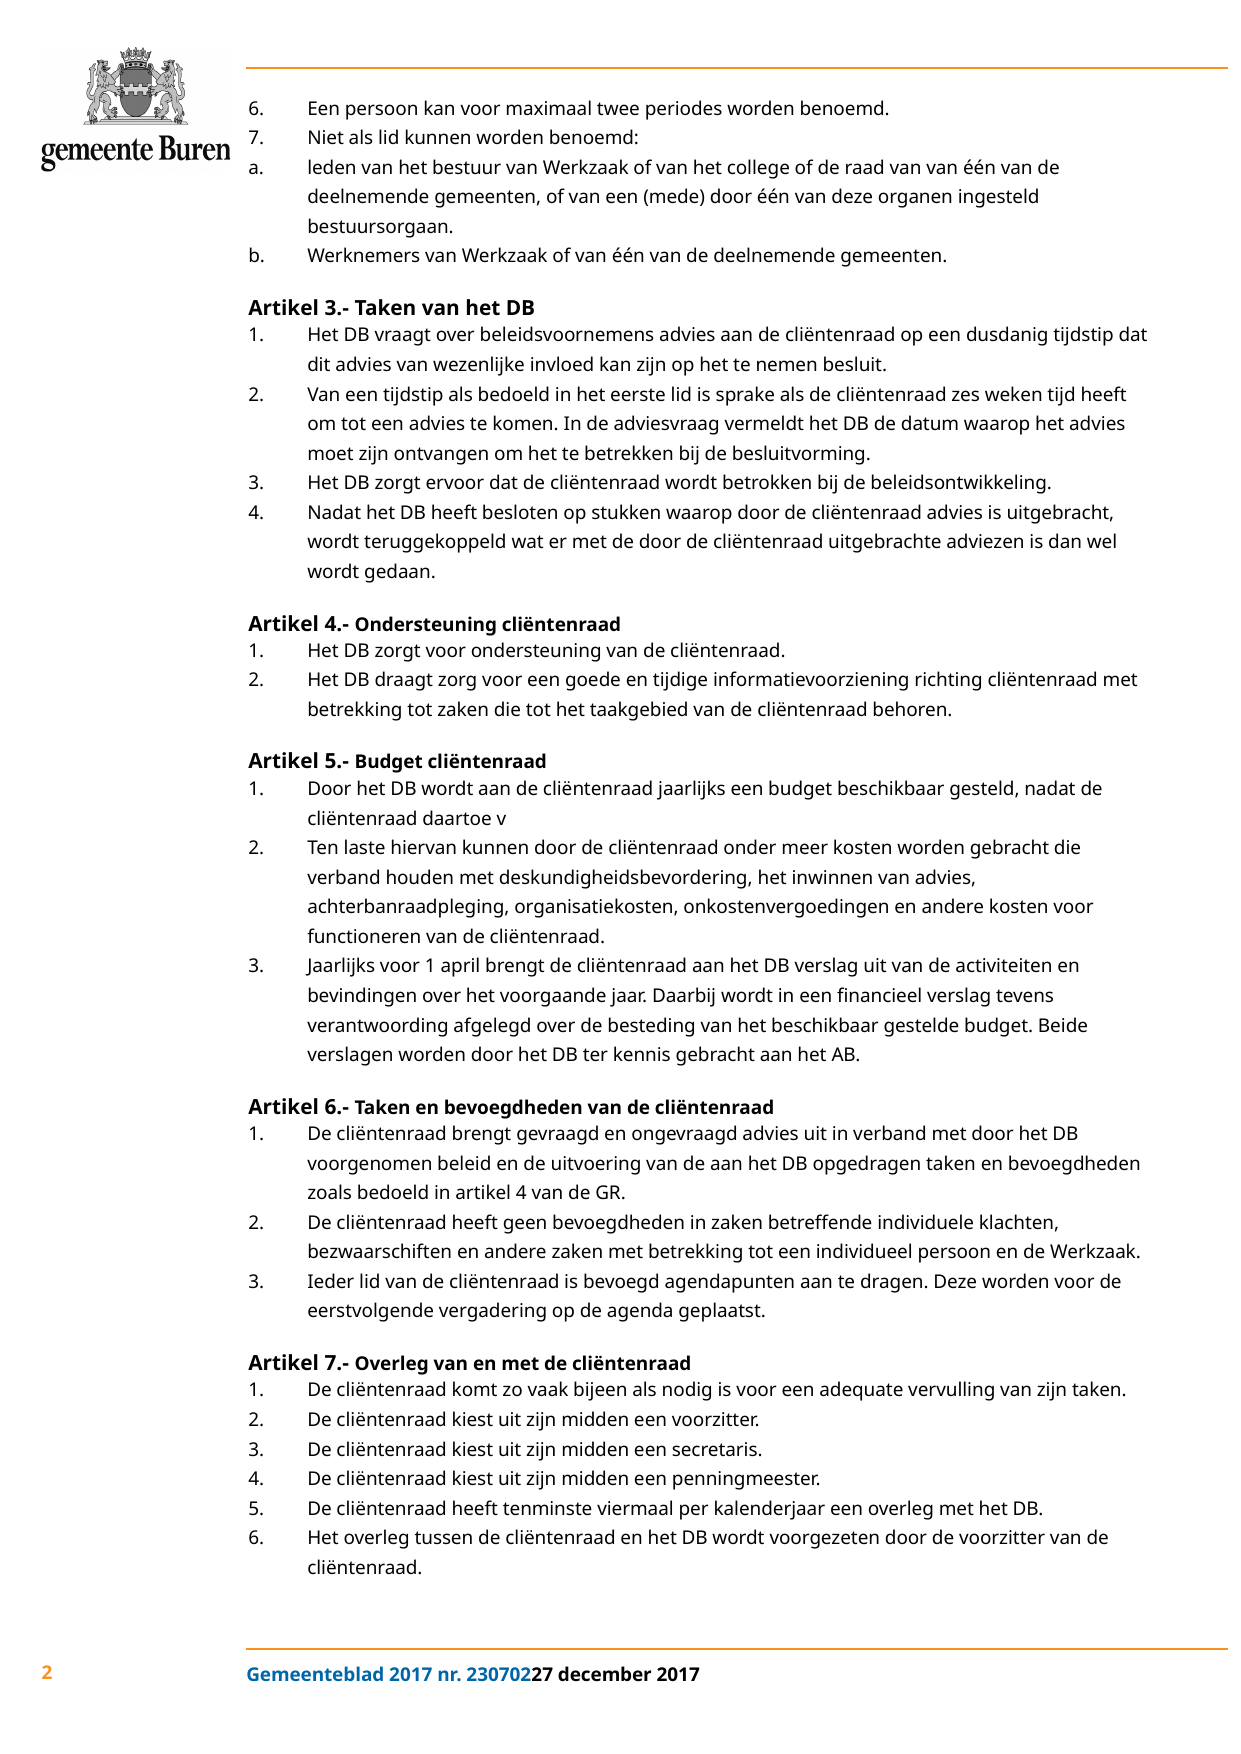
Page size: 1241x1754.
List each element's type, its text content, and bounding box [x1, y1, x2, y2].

list Werknemers van Werkzaak of van één van de deelnemende gemeenten. [248, 243, 1152, 268]
list Het DB draagt zorg voor een goede en tijdige informatievoorziening richting cliëntenraad met betrekking tot zaken die tot het taakgebied van de cliëntenraad behoren. [248, 667, 1152, 722]
text Artikel 5.- Budget cliëntenraad [248, 747, 1152, 775]
list Het DB zorgt voor ondersteuning van de cliëntenraad. [248, 637, 1152, 663]
list Nadat het DB heeft besloten op stukken waarop door de cliëntenraad advies is uitgebracht, wordt teruggekoppeld wat er met de door de cliëntenraad uitgebrachte adviezen is dan wel wordt gedaan. [248, 499, 1152, 584]
list De cliëntenraad komt zo vaak bijeen als nodig is voor een adequate vervulling van zijn taken. [248, 1377, 1152, 1402]
list Niet als lid kunnen worden benoemd: [248, 124, 1152, 150]
list Jaarlijks voor 1 april brengt de cliëntenraad aan het DB verslag uit van de activiteiten en bevindingen over het voorgaande jaar. Daarbij wordt in een financieel verslag tevens verantwoording afgelegd over de besteding van het beschikbaar gestelde budget. Beide verslagen worden door het DB ter kennis gebracht aan het AB. [248, 953, 1152, 1067]
list Ieder lid van de cliëntenraad is bevoegd agendapunten aan te dragen. Deze worden voor de eerstvolgende vergadering op de agenda geplaatst. [248, 1268, 1152, 1323]
text Artikel 4.- Ondersteuning cliëntenraad [248, 609, 1152, 637]
list De cliëntenraad kiest uit zijn midden een secretaris. [248, 1436, 1152, 1461]
list De cliëntenraad kiest uit zijn midden een voorzitter. [248, 1406, 1152, 1432]
list De cliëntenraad heeft geen bevoegdheden in zaken betreffende individuele klachten, bezwaarschiften en andere zaken met betrekking tot een individueel persoon en de Werkzaak. [248, 1209, 1152, 1264]
list leden van het bestuur van Werkzaak of van het college of de raad van van één van de deelnemende gemeenten, of van een (mede) door één van deze organen ingesteld bestuursorgaan. [248, 154, 1152, 239]
list Ten laste hiervan kunnen door de cliëntenraad onder meer kosten worden gebracht die verband houden met deskundigheidsbevordering, het inwinnen van advies, achterbanraadpleging, organisatiekosten, onkostenvergoedingen en andere kosten voor functioneren van de cliëntenraad. [248, 834, 1152, 949]
list De cliëntenraad heeft tenminste viermaal per kalenderjaar een overleg met het DB. [248, 1495, 1152, 1521]
list Het DB vraagt over beleidsvoornemens advies aan de cliëntenraad op een dusdanig tijdstip dat dit advies van wezenlijke invloed kan zijn op het te nemen besluit. [248, 322, 1152, 377]
list Door het DB wordt aan de cliëntenraad jaarlijks een budget beschikbaar gesteld, nadat de cliëntenraad daartoe v [248, 775, 1152, 830]
text Artikel 3.- Taken van het DB [248, 293, 1152, 322]
picture [41, 47, 231, 172]
list De cliëntenraad brengt gevraagd en ongevraagd advies uit in verband met door het DB voorgenomen beleid en de uitvoering van de aan het DB opgedragen taken en bevoegdheden zoals bedoeld in artikel 4 van de GR. [248, 1120, 1152, 1205]
list Het DB zorgt ervoor dat de cliëntenraad wordt betrokken bij de beleidsontwikkeling. [248, 469, 1152, 495]
list Van een tijdstip als bedoeld in het eerste lid is sprake als de cliëntenraad zes weken tijd heeft om tot een advies te komen. In de adviesvraag vermeldt het DB de datum waarop het advies moet zijn ontvangen om het te betrekken bij de besluitvorming. [248, 381, 1152, 466]
list Het overleg tussen de cliëntenraad en het DB wordt voorgezeten door de voorzitter van de cliëntenraad. [248, 1524, 1152, 1580]
text Artikel 7.- Overleg van en met de cliëntenraad [248, 1348, 1152, 1377]
list Een persoon kan voor maximaal twee periodes worden benoemd. [248, 95, 1152, 121]
list De cliëntenraad kiest uit zijn midden een penningmeester. [248, 1465, 1152, 1491]
text Artikel 6.- Taken en bevoegdheden van de cliëntenraad [248, 1092, 1152, 1120]
